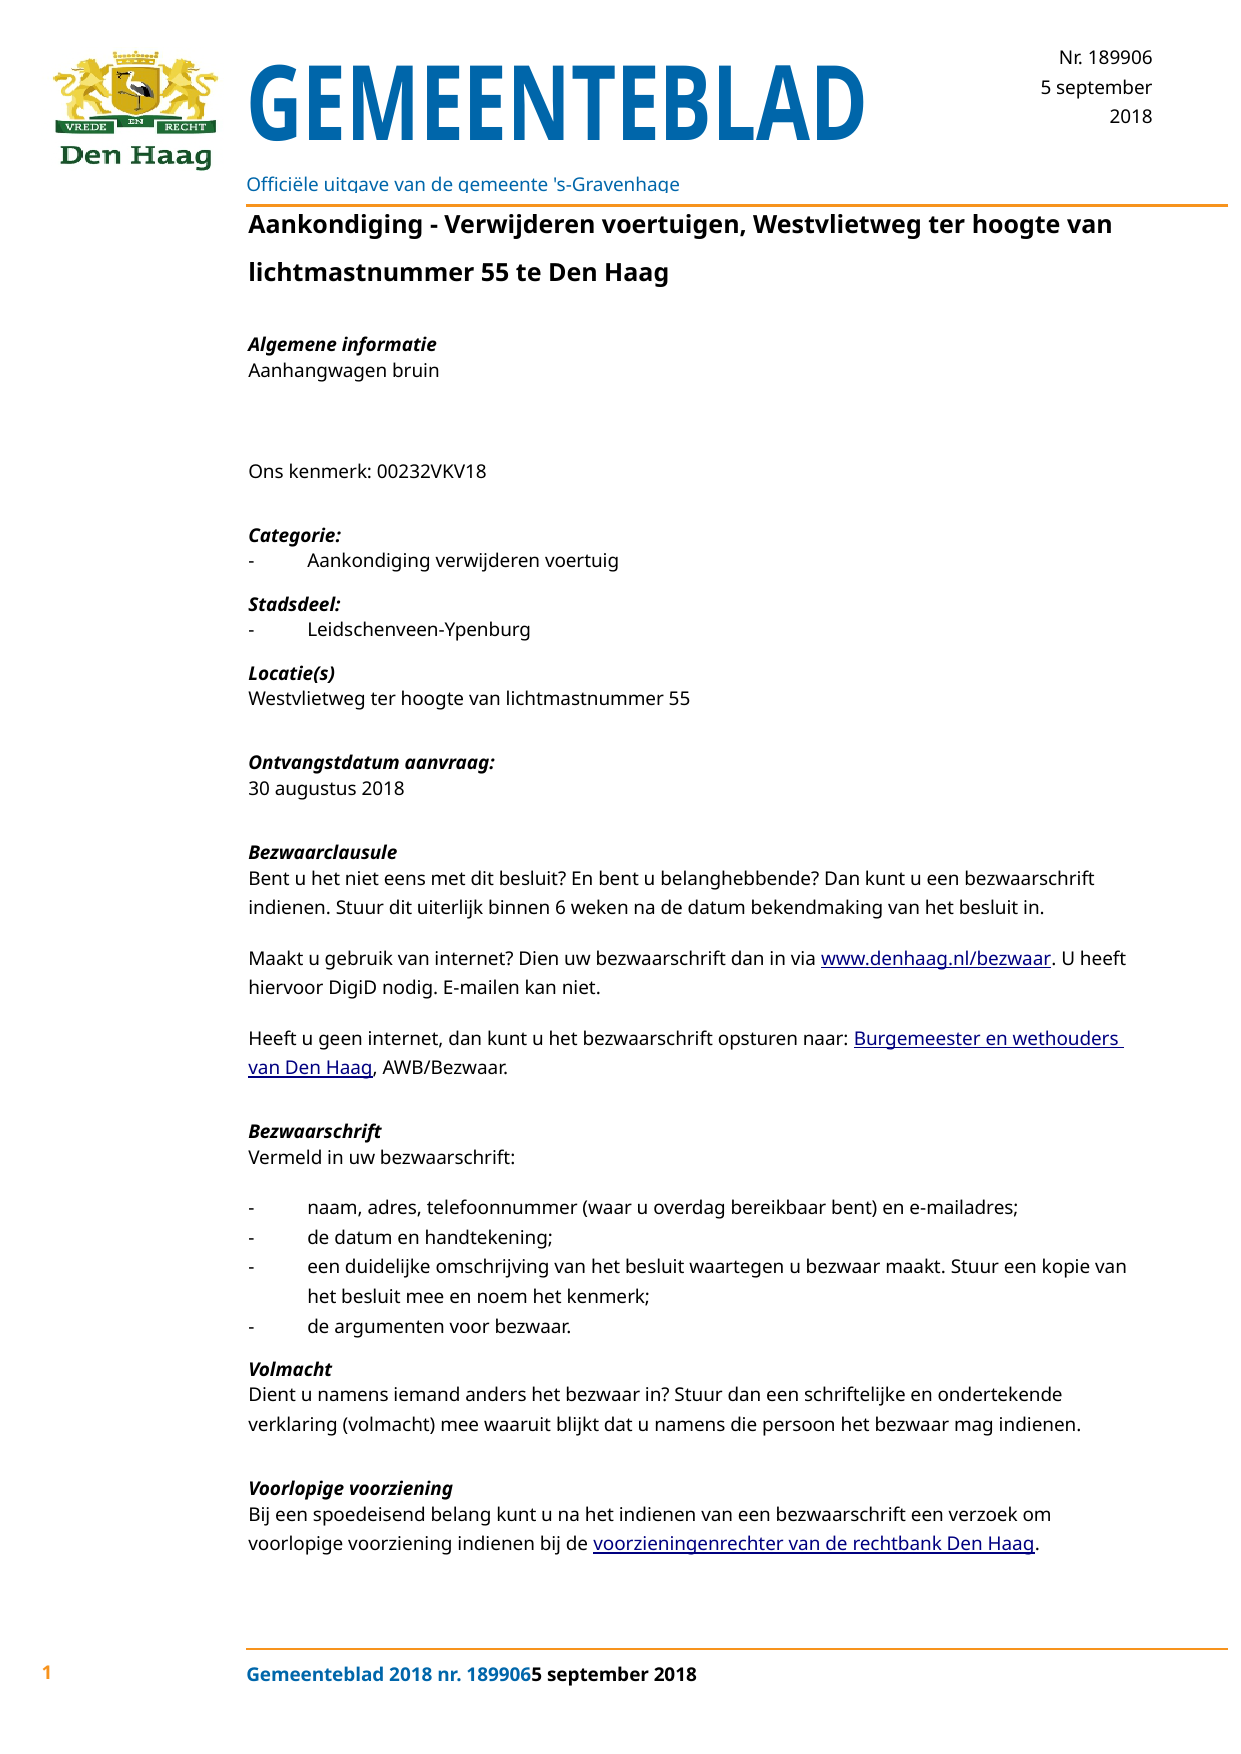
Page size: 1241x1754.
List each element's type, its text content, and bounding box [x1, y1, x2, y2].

text Bent u het niet eens met dit besluit? En bent u belanghebbende? Dan kunt u een bezwaarschrift indienen. Stuur dit uiterlijk binnen 6 weken na de datum bekendmaking van het besluit in. [248, 865, 1152, 920]
text Bij een spoedeisend belang kunt u na het indienen van een bezwaarschrift een verzoek om voorlopige voorziening indienen bij de voorzieningenrechter van de rechtbank Den Haag. [248, 1501, 1152, 1556]
list de datum en handtekening; [248, 1224, 1152, 1250]
picture [41, 47, 231, 172]
text Algemene informatie [248, 331, 1152, 357]
text Ons kenmerk: 00232VKV18 [248, 458, 1152, 484]
text Locatie(s) [248, 660, 1152, 685]
text Categorie: [248, 522, 1152, 548]
text Bezwaarschrift [248, 1118, 1152, 1144]
text Voorlopige voorziening [248, 1475, 1152, 1501]
text Aankondiging - Verwijderen voertuigen, Westvlietweg ter hoogte van lichtmastnummer 55 te Den Haag [248, 207, 1152, 288]
list de argumenten voor bezwaar. [248, 1313, 1152, 1338]
text Stadsdeel: [248, 591, 1152, 617]
text Westvlietweg ter hoogte van lichtmastnummer 55 [248, 685, 1152, 711]
text Aanhangwagen bruin [248, 357, 1152, 383]
text Heeft u geen internet, dan kunt u het bezwaarschrift opsturen naar: Burgemeester en wethouders van Den Haag, AWB/Bezwaar. [248, 1025, 1152, 1080]
list naam, adres, telefoonnummer (waar u overdag bereikbaar bent) en e-mailadres; [248, 1194, 1152, 1220]
list Leidschenveen-Ypenburg [248, 617, 1152, 642]
text 30 augustus 2018 [248, 775, 1152, 801]
list Aankondiging verwijderen voertuig [248, 548, 1152, 573]
text Dient u namens iemand anders het bezwaar in? Stuur dan een schriftelijke en ondertekende verklaring (volmacht) mee waaruit blijkt dat u namens die persoon het bezwaar mag indienen. [248, 1382, 1152, 1437]
list een duidelijke omschrijving van het besluit waartegen u bezwaar maakt. Stuur een kopie van het besluit mee en noem het kenmerk; [248, 1254, 1152, 1309]
text Bezwaarclausule [248, 839, 1152, 865]
text Maakt u gebruik van internet? Dien uw bezwaarschrift dan in via www.denhaag.nl/bezwaar. U heeft hiervoor DigiD nodig. E-mailen kan niet. [248, 945, 1152, 1000]
text Volmacht [248, 1356, 1152, 1382]
text Ontvangstdatum aanvraag: [248, 749, 1152, 775]
text Vermeld in uw bezwaarschrift: [248, 1144, 1152, 1170]
